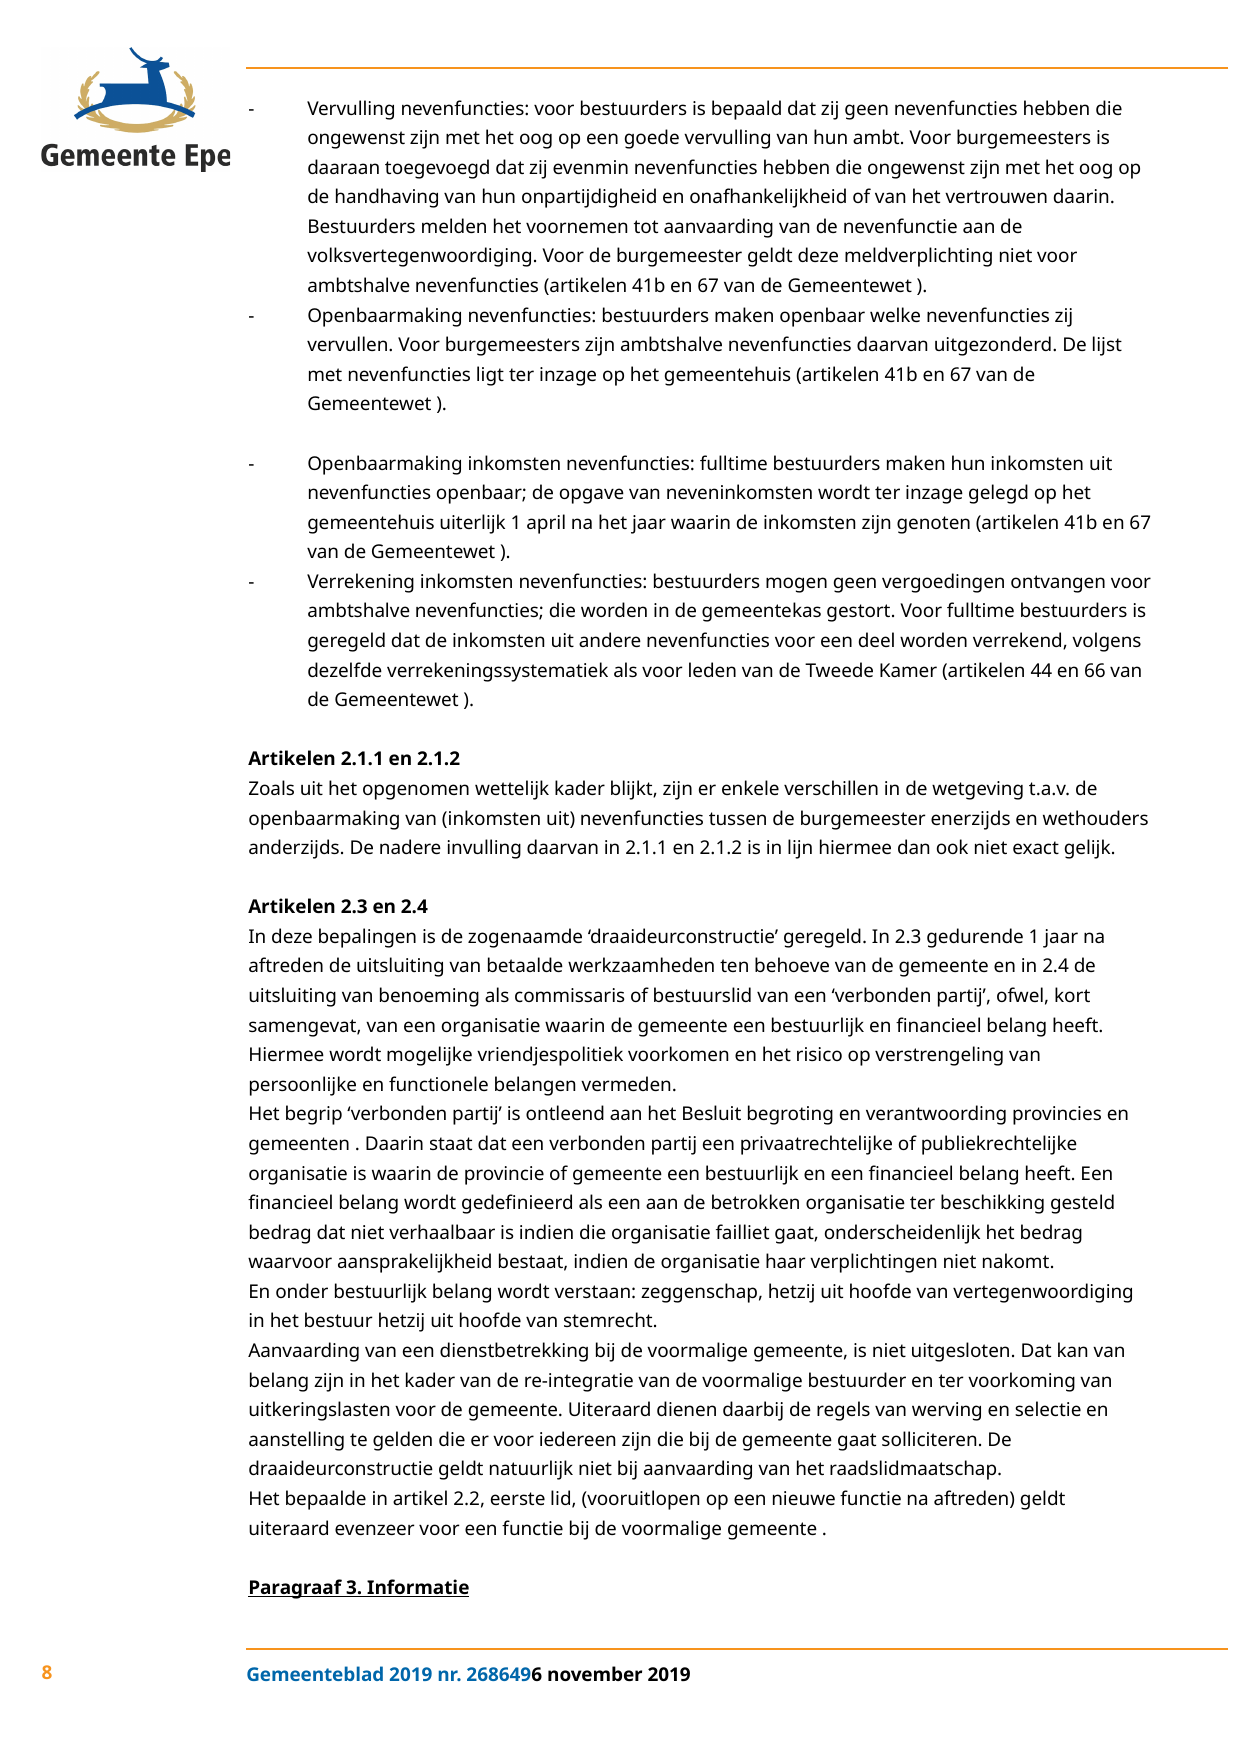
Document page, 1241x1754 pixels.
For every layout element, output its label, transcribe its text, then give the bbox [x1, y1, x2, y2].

text Paragraaf 3. Informatie [248, 1574, 1152, 1600]
text Artikelen 2.1.1 en 2.1.2 [248, 746, 1152, 771]
list Openbaarmaking nevenfuncties: bestuurders maken openbaar welke nevenfuncties zij vervullen. Voor burgemeesters zijn ambtshalve nevenfuncties daarvan uitgezonderd. De lijst met nevenfuncties ligt ter inzage op het gemeentehuis (artikelen 41b en 67 van de Gemeentewet ). [248, 302, 1152, 416]
list Verrekening inkomsten nevenfuncties: bestuurders mogen geen vergoedingen ontvangen voor ambtshalve nevenfuncties; die worden in de gemeentekas gestort. Voor fulltime bestuurders is geregeld dat de inkomsten uit andere nevenfuncties voor een deel worden verrekend, volgens dezelfde verrekeningssystematiek als voor leden van de Tweede Kamer (artikelen 44 en 66 van de Gemeentewet ). [248, 568, 1152, 712]
list Vervulling nevenfuncties: voor bestuurders is bepaald dat zij geen nevenfuncties hebben die ongewenst zijn met het oog op een goede vervulling van hun ambt. Voor burgemeesters is daaraan toegevoegd dat zij evenmin nevenfuncties hebben die ongewenst zijn met het oog op de handhaving van hun onpartijdigheid en onafhankelijkheid of van het vertrouwen daarin. Bestuurders melden het voornemen tot aanvaarding van de nevenfunctie aan de volksvertegenwoordiging. Voor de burgemeester geldt deze meldverplichting niet voor ambtshalve nevenfuncties (artikelen 41b en 67 van de Gemeentewet ). [248, 95, 1152, 298]
list Openbaarmaking inkomsten nevenfuncties: fulltime bestuurders maken hun inkomsten uit nevenfuncties openbaar; de opgave van neveninkomsten wordt ter inzage gelegd op het gemeentehuis uiterlijk 1 april na het jaar waarin de inkomsten zijn genoten (artikelen 41b en 67 van de Gemeentewet ). [248, 450, 1152, 564]
text In deze bepalingen is de zogenaamde ‘draaideurconstructie’ geregeld. In 2.3 gedurende 1 jaar na aftreden de uitsluiting van betaalde werkzaamheden ten behoeve van de gemeente en in 2.4 de uitsluiting van benoeming als commissaris of bestuurslid van een ‘verbonden partij’, ofwel, kort samengevat, van een organisatie waarin de gemeente een bestuurlijk en financieel belang heeft. Hiermee wordt mogelijke vriendjespolitiek voorkomen en het risico op verstrengeling van persoonlijke en functionele belangen vermeden. [248, 923, 1152, 1097]
text Artikelen 2.3 en 2.4 [248, 893, 1152, 919]
text Aanvaarding van een dienstbetrekking bij de voormalige gemeente, is niet uitgesloten. Dat kan van belang zijn in het kader van de re-integratie van de voormalige bestuurder en ter voorkoming van uitkeringslasten voor de gemeente. Uiteraard dienen daarbij de regels van werving en selectie en aanstelling te gelden die er voor iedereen zijn die bij de gemeente gaat solliciteren. De draaideurconstructie geldt natuurlijk niet bij aanvaarding van het raadslidmaatschap. [248, 1337, 1152, 1481]
text Zoals uit het opgenomen wettelijk kader blijkt, zijn er enkele verschillen in de wetgeving t.a.v. de openbaarmaking van (inkomsten uit) nevenfuncties tussen de burgemeester enerzijds en wethouders anderzijds. De nadere invulling daarvan in 2.1.1 en 2.1.2 is in lijn hiermee dan ook niet exact gelijk. [248, 775, 1152, 860]
text En onder bestuurlijk belang wordt verstaan: zeggenschap, hetzij uit hoofde van vertegenwoordiging in het bestuur hetzij uit hoofde van stemrecht. [248, 1278, 1152, 1333]
text Het bepaalde in artikel 2.2, eerste lid, (vooruitlopen op een nieuwe functie na aftreden) geldt uiteraard evenzeer voor een functie bij de voormalige gemeente . [248, 1485, 1152, 1541]
picture [41, 47, 231, 172]
text Het begrip ‘verbonden partij’ is ontleend aan het Besluit begroting en verantwoording provincies en gemeenten . Daarin staat dat een verbonden partij een privaatrechtelijke of publiekrechtelijke organisatie is waarin de provincie of gemeente een bestuurlijk en een financieel belang heeft. Een financieel belang wordt gedefinieerd als een aan de betrokken organisatie ter beschikking gesteld bedrag dat niet verhaalbaar is indien die organisatie failliet gaat, onderscheidenlijk het bedrag waarvoor aansprakelijkheid bestaat, indien de organisatie haar verplichtingen niet nakomt. [248, 1101, 1152, 1274]
